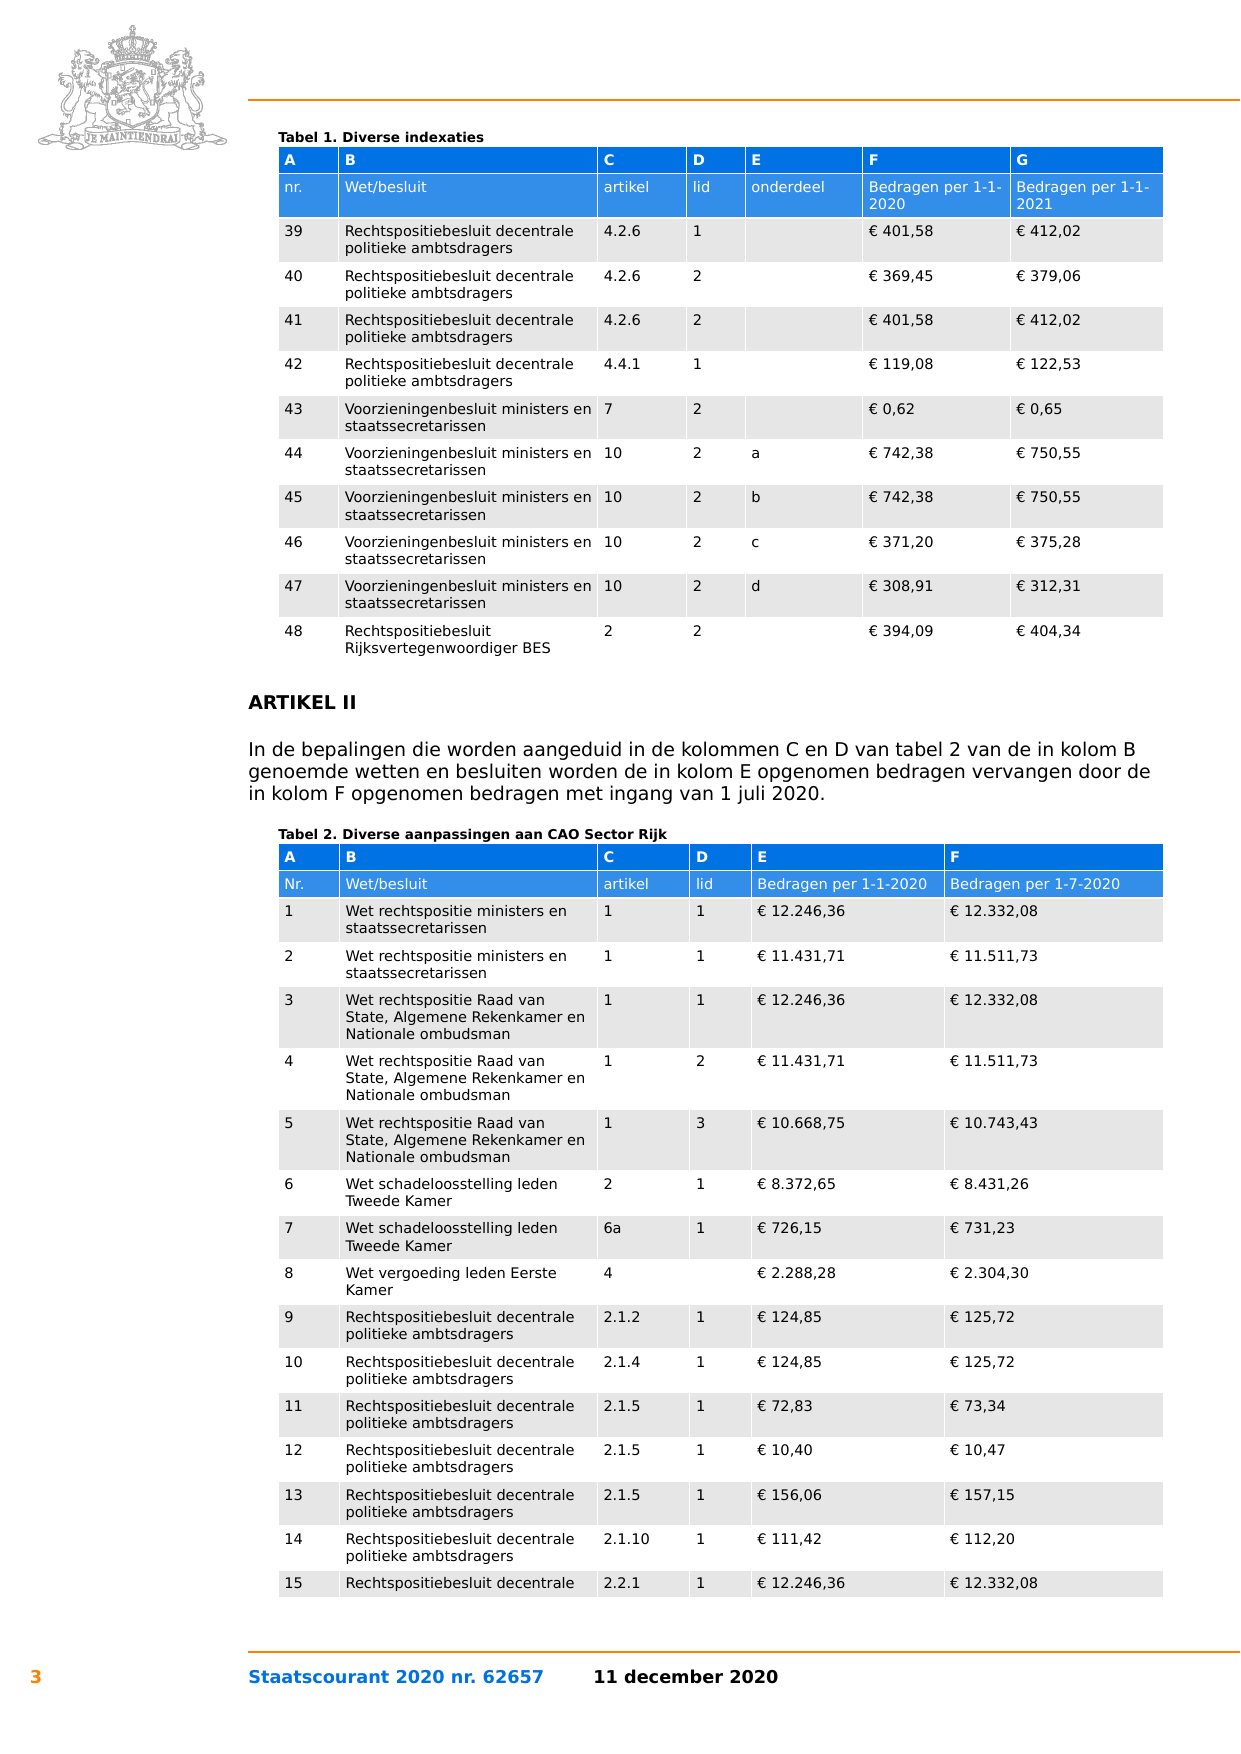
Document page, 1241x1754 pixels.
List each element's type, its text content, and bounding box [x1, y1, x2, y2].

table_cell D [690, 844, 751, 870]
table_cell € 11.431,71 [752, 1049, 944, 1109]
table_cell 2 [687, 574, 745, 617]
table_cell € 12.246,36 [752, 1571, 944, 1597]
table_cell 47 [279, 574, 338, 617]
table_cell € 412,02 [1011, 307, 1163, 351]
table_cell € 12.246,36 [752, 987, 944, 1048]
table_cell 10 [598, 485, 686, 528]
table_cell 4 [598, 1260, 689, 1303]
table_cell Wet rechtspositie Raad van State, Algemene Rekenkamer en Nationale ombudsman [340, 1110, 597, 1170]
table_cell € 0,65 [1011, 396, 1163, 439]
table_cell 2 [598, 618, 686, 661]
table_cell 2.1.10 [598, 1526, 689, 1570]
table_cell [746, 307, 862, 351]
table_cell 3 [279, 987, 339, 1048]
table_cell 40 [279, 263, 338, 306]
table_cell F [863, 147, 1010, 173]
table_cell € 12.332,08 [945, 987, 1163, 1048]
table_cell 1 [598, 899, 689, 942]
table_cell 14 [279, 1526, 339, 1570]
table_cell 2 [687, 263, 745, 306]
table_cell onderdeel [746, 174, 862, 217]
table_cell € 119,08 [863, 352, 1010, 395]
table_cell € 371,20 [863, 529, 1010, 572]
table_cell 1 [690, 1171, 751, 1215]
table_cell € 742,38 [863, 485, 1010, 528]
table_cell E [752, 844, 944, 870]
table_cell [746, 219, 862, 262]
table_cell Rechtspositiebesluit decentrale politieke ambtsdragers [340, 1393, 597, 1437]
table_cell 1 [690, 1482, 751, 1525]
table_cell 4.2.6 [598, 263, 686, 306]
table_cell € 412,02 [1011, 219, 1163, 262]
table_cell D [687, 147, 745, 173]
table_cell Voorzieningenbesluit ministers en staatssecretarissen [339, 396, 597, 439]
table_cell 1 [598, 1049, 689, 1109]
table_cell 10 [279, 1349, 339, 1392]
table_cell 7 [279, 1216, 339, 1259]
table_cell Rechtspositiebesluit decentrale [340, 1571, 597, 1597]
table_cell € 10.743,43 [945, 1110, 1163, 1170]
table_cell Voorzieningenbesluit ministers en staatssecretarissen [339, 485, 597, 528]
table_cell € 394,09 [863, 618, 1010, 661]
table_cell [746, 618, 862, 661]
table_cell € 10,40 [752, 1438, 944, 1481]
table_cell € 8.372,65 [752, 1171, 944, 1215]
table_cell Voorzieningenbesluit ministers en staatssecretarissen [339, 529, 597, 572]
table_header Tabel 1. Diverse indexaties [278, 130, 1163, 146]
table_cell Rechtspositiebesluit decentrale politieke ambtsdragers [340, 1438, 597, 1481]
table_cell € 11.511,73 [945, 1049, 1163, 1109]
table_cell Rechtspositiebesluit decentrale politieke ambtsdragers [339, 219, 597, 262]
table_cell € 2.288,28 [752, 1260, 944, 1303]
table_cell 9 [279, 1305, 339, 1348]
table_cell 39 [279, 219, 338, 262]
table_cell Wet schadeloosstelling leden Tweede Kamer [340, 1171, 597, 1215]
table_cell [746, 396, 862, 439]
table_cell € 379,06 [1011, 263, 1163, 306]
table_cell 2 [687, 440, 745, 484]
picture [38, 25, 227, 150]
table_cell Bedragen per 1-1-2020 [863, 174, 1010, 217]
table_cell d [746, 574, 862, 617]
table_cell € 0,62 [863, 396, 1010, 439]
table_cell [690, 1260, 751, 1303]
table_cell € 401,58 [863, 219, 1010, 262]
table_cell € 125,72 [945, 1305, 1163, 1348]
table_cell 2 [690, 1049, 751, 1109]
table_cell Voorzieningenbesluit ministers en staatssecretarissen [339, 574, 597, 617]
table_cell 2 [687, 529, 745, 572]
table_cell Wet rechtspositie ministers en staatssecretarissen [340, 943, 597, 986]
table_cell 10 [598, 574, 686, 617]
table_cell € 375,28 [1011, 529, 1163, 572]
table_cell Wet vergoeding leden Eerste Kamer [340, 1260, 597, 1303]
table_cell Rechtspositiebesluit decentrale politieke ambtsdragers [340, 1482, 597, 1525]
table_cell 5 [279, 1110, 339, 1170]
table_cell artikel [598, 174, 686, 217]
table_cell € 122,53 [1011, 352, 1163, 395]
table_cell G [1011, 147, 1163, 173]
table_cell € 124,85 [752, 1305, 944, 1348]
table_cell 1 [690, 1571, 751, 1597]
table_cell A [279, 147, 338, 173]
table_cell 1 [690, 1216, 751, 1259]
table_cell 2.1.5 [598, 1393, 689, 1437]
table_cell € 157,15 [945, 1482, 1163, 1525]
table_cell € 73,34 [945, 1393, 1163, 1437]
table_cell € 12.332,08 [945, 1571, 1163, 1597]
table_cell F [945, 844, 1163, 870]
table_cell 1 [690, 1349, 751, 1392]
table_cell 4.2.6 [598, 307, 686, 351]
table_cell Bedragen per 1-7-2020 [945, 871, 1163, 897]
table_cell 1 [690, 1438, 751, 1481]
table_cell € 125,72 [945, 1349, 1163, 1392]
table_cell € 156,06 [752, 1482, 944, 1525]
table_cell € 8.431,26 [945, 1171, 1163, 1215]
table_cell Rechtspositiebesluit decentrale politieke ambtsdragers [339, 307, 597, 351]
table_cell € 10.668,75 [752, 1110, 944, 1170]
table_cell 1 [598, 943, 689, 986]
table_cell 2 [687, 618, 745, 661]
table_cell 2 [687, 396, 745, 439]
table_cell 6 [279, 1171, 339, 1215]
table_cell lid [687, 174, 745, 217]
table_cell 1 [690, 1526, 751, 1570]
table_cell 48 [279, 618, 338, 661]
table_cell E [746, 147, 862, 173]
table_cell 1 [690, 987, 751, 1048]
table_cell 1 [687, 352, 745, 395]
table_cell Voorzieningenbesluit ministers en staatssecretarissen [339, 440, 597, 484]
table_cell € 312,31 [1011, 574, 1163, 617]
table_cell Nr. [279, 871, 339, 897]
table_cell B [339, 147, 597, 173]
table_cell 12 [279, 1438, 339, 1481]
table_cell 1 [598, 1110, 689, 1170]
table_cell € 369,45 [863, 263, 1010, 306]
table_cell C [598, 147, 686, 173]
table_cell € 12.332,08 [945, 899, 1163, 942]
table_cell a [746, 440, 862, 484]
table_cell Wet rechtspositie Raad van State, Algemene Rekenkamer en Nationale ombudsman [340, 1049, 597, 1109]
table_cell 46 [279, 529, 338, 572]
table_cell 2 [598, 1171, 689, 1215]
table_cell € 742,38 [863, 440, 1010, 484]
table_cell 2 [687, 485, 745, 528]
table_cell € 10,47 [945, 1438, 1163, 1481]
table_cell 10 [598, 440, 686, 484]
table_cell 4 [279, 1049, 339, 1109]
table_cell 8 [279, 1260, 339, 1303]
table_header Tabel 2. Diverse aanpassingen aan CAO Sector Rijk [278, 827, 1163, 843]
table_cell Wet rechtspositie ministers en staatssecretarissen [340, 899, 597, 942]
table_cell € 401,58 [863, 307, 1010, 351]
table_cell Rechtspositiebesluit decentrale politieke ambtsdragers [339, 352, 597, 395]
table_cell 2.2.1 [598, 1571, 689, 1597]
table_cell 44 [279, 440, 338, 484]
table_cell 11 [279, 1393, 339, 1437]
table_cell 1 [279, 899, 339, 942]
table_cell Rechtspositiebesluit decentrale politieke ambtsdragers [340, 1305, 597, 1348]
table_cell € 111,42 [752, 1526, 944, 1570]
table_cell € 11.431,71 [752, 943, 944, 986]
table_cell lid [690, 871, 751, 897]
table_cell Rechtspositiebesluit decentrale politieke ambtsdragers [340, 1526, 597, 1570]
table_cell Wet/besluit [339, 174, 597, 217]
table_cell € 11.511,73 [945, 943, 1163, 986]
table_cell Wet rechtspositie Raad van State, Algemene Rekenkamer en Nationale ombudsman [340, 987, 597, 1048]
table_cell 4.2.6 [598, 219, 686, 262]
table_cell € 750,55 [1011, 485, 1163, 528]
table_cell Wet schadeloosstelling leden Tweede Kamer [340, 1216, 597, 1259]
table_cell € 731,23 [945, 1216, 1163, 1259]
subtitle ARTIKEL II [248, 692, 1163, 714]
table_cell 1 [690, 899, 751, 942]
table_cell 1 [687, 219, 745, 262]
table_cell € 112,20 [945, 1526, 1163, 1570]
table_cell € 750,55 [1011, 440, 1163, 484]
table_cell 15 [279, 1571, 339, 1597]
table_cell artikel [598, 871, 689, 897]
table_cell Wet/besluit [340, 871, 597, 897]
text In de bepalingen die worden aangeduid in de kolommen C en D van tabel 2 van de in kolom B genoemde wetten en besluiten worden de in kolom E opgenomen bedragen vervangen door de in kolom F opgenomen bedragen met ingang van 1 juli 2020. [248, 739, 1163, 805]
table_cell € 308,91 [863, 574, 1010, 617]
table_cell 2.1.2 [598, 1305, 689, 1348]
table_cell € 2.304,30 [945, 1260, 1163, 1303]
table_cell c [746, 529, 862, 572]
table_cell B [340, 844, 597, 870]
table_cell 2 [687, 307, 745, 351]
table_cell 2.1.5 [598, 1482, 689, 1525]
table_cell nr. [279, 174, 338, 217]
table_cell 41 [279, 307, 338, 351]
table_cell C [598, 844, 689, 870]
table_cell 10 [598, 529, 686, 572]
table_cell [746, 352, 862, 395]
table_cell Rechtspositiebesluit decentrale politieke ambtsdragers [340, 1349, 597, 1392]
table_cell 3 [690, 1110, 751, 1170]
table_cell 2 [279, 943, 339, 986]
table_cell € 404,34 [1011, 618, 1163, 661]
table_cell 6a [598, 1216, 689, 1259]
table_cell 1 [690, 1305, 751, 1348]
table_cell 1 [690, 1393, 751, 1437]
table_cell 2.1.4 [598, 1349, 689, 1392]
table_cell € 726,15 [752, 1216, 944, 1259]
table_cell 4.4.1 [598, 352, 686, 395]
table_cell 45 [279, 485, 338, 528]
table_cell Bedragen per 1-1-2021 [1011, 174, 1163, 217]
table_cell € 72,83 [752, 1393, 944, 1437]
table_cell Bedragen per 1-1-2020 [752, 871, 944, 897]
table_cell b [746, 485, 862, 528]
table_cell Rechtspositiebesluit decentrale politieke ambtsdragers [339, 263, 597, 306]
table_cell A [279, 844, 339, 870]
table_cell 2.1.5 [598, 1438, 689, 1481]
table_cell € 124,85 [752, 1349, 944, 1392]
table_cell Rechtspositiebesluit Rijksvertegenwoordiger BES [339, 618, 597, 661]
table_cell 7 [598, 396, 686, 439]
table_cell 1 [598, 987, 689, 1048]
table_cell € 12.246,36 [752, 899, 944, 942]
table_cell 42 [279, 352, 338, 395]
table_cell [746, 263, 862, 306]
table_cell 1 [690, 943, 751, 986]
table_cell 13 [279, 1482, 339, 1525]
table_cell 43 [279, 396, 338, 439]
